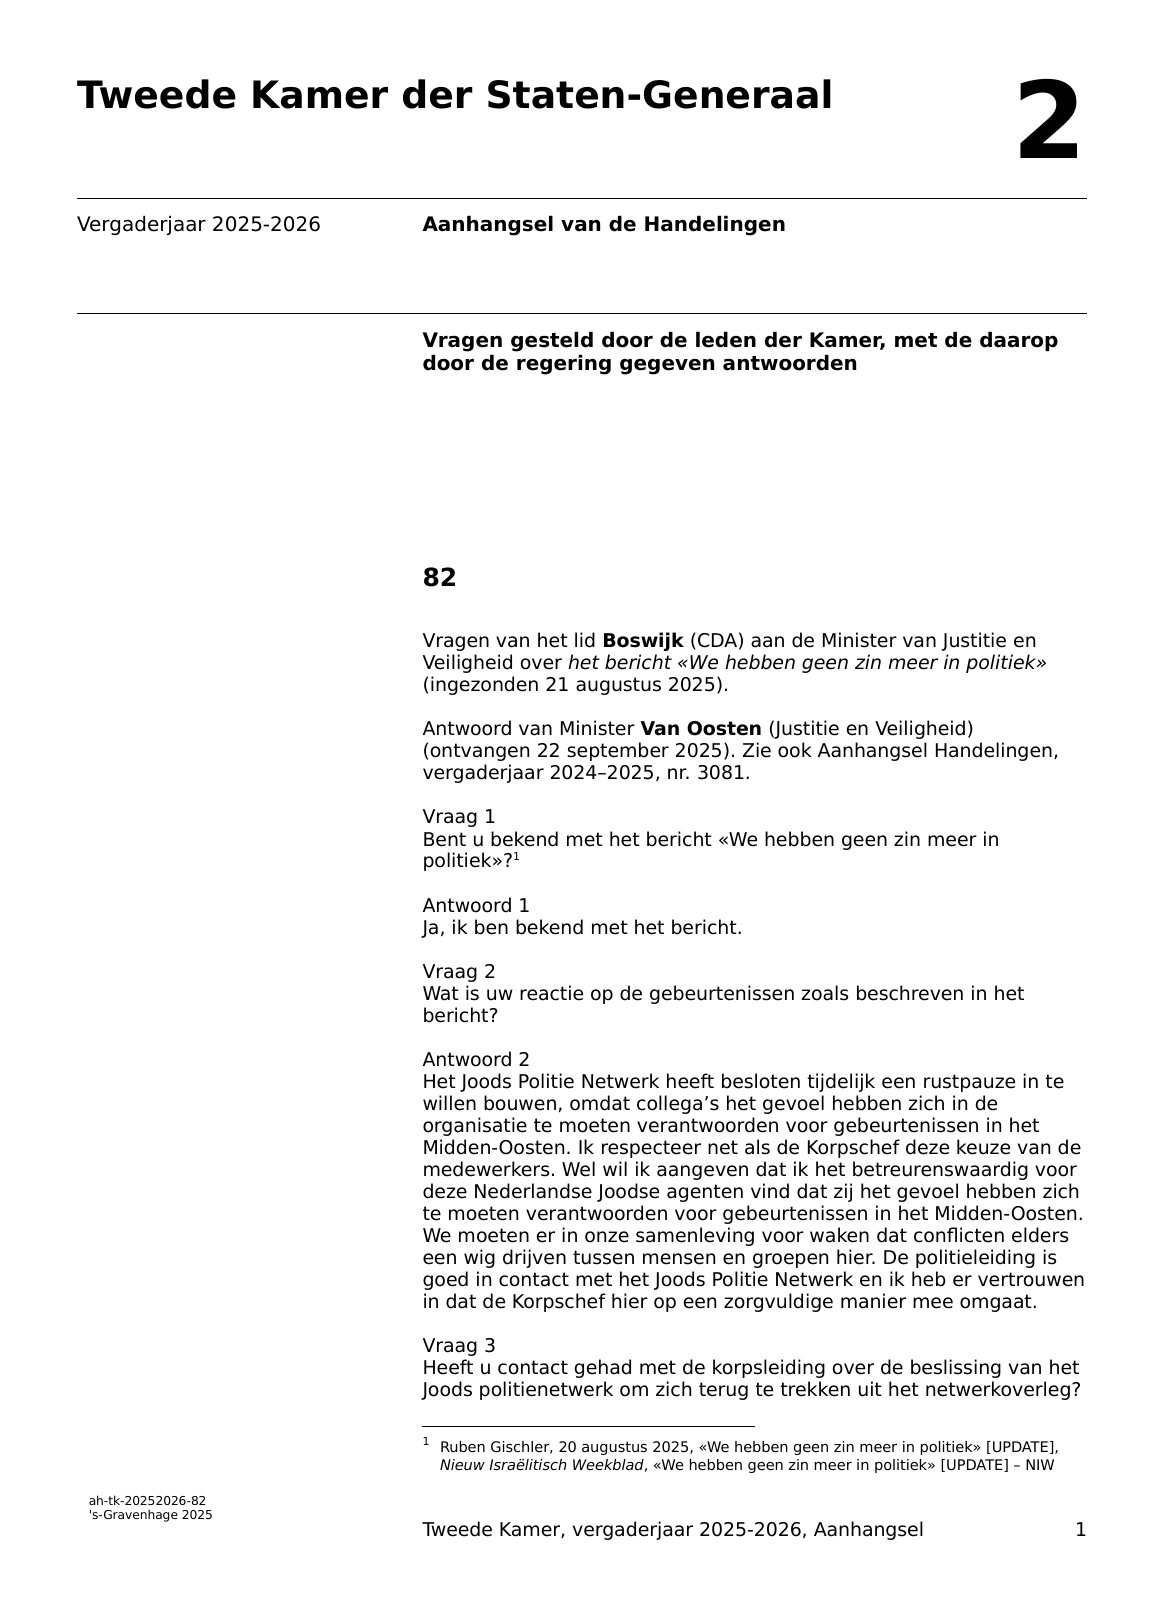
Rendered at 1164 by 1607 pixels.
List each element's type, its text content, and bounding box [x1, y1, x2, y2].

text Bent u bekend met het bericht «We hebben geen zin meer in politiek»? [422, 828, 1087, 872]
text Wat is uw reactie op de gebeurtenissen zoals beschreven in het bericht? [422, 983, 1087, 1027]
table_header 2 [886, 59, 1087, 198]
text Het Joods Politie Netwerk heeft besloten tijdelijk een rustpauze in te willen bouwen, omdat collega’s het gevoel hebben zich in de organisatie te moeten verantwoorden voor gebeurtenissen in het Midden-Oosten. Ik respecteer net als de Korpschef deze keuze van de medewerkers. Wel wil ik aangeven dat ik het betreurenswaardig voor deze Nederlandse Joodse agenten vind dat zij het gevoel hebben zich te moeten verantwoorden voor gebeurtenissen in het Midden-Oosten. We moeten er in onze samenleving voor waken dat conflicten elders een wig drijven tussen mensen en groepen hier. De politieleiding is goed in contact met het Joods Politie Netwerk en ik heb er vertrouwen in dat de Korpschef hier op een zorgvuldige manier mee omgaat. [422, 1071, 1087, 1313]
text Antwoord 1 [422, 894, 1087, 917]
text Vraag 1 [422, 806, 1087, 828]
text Antwoord van Minister Van Oosten (Justitie en Veiligheid) (ontvangen 22 september 2025). Zie ook Aanhangsel Handelingen, vergaderjaar 2024–2025, nr. 3081. [422, 718, 1087, 784]
table_cell [77, 314, 422, 375]
text 82 [422, 563, 1087, 592]
text Antwoord 2 [422, 1049, 1087, 1071]
text Heeft u contact gehad met de korpsleiding over de beslissing van het Joods politienetwerk om zich terug te trekken uit het netwerkoverleg? [422, 1357, 1087, 1401]
text Vragen van het lid Boswijk (CDA) aan de Minister van Justitie en Veiligheid over het bericht «We hebben geen zin meer in politiek» (ingezonden 21 augustus 2025). [422, 630, 1087, 696]
text 's-Gravenhage 2025 [88, 1508, 323, 1522]
text Ruben Gischler, 20 augustus 2025, «We hebben geen zin meer in politiek» [UPDATE], Nieuw Israëlitisch Weekblad, «We hebben geen zin meer in politiek» [UPDATE] – NIW [422, 1435, 1087, 1474]
text Vraag 3 [422, 1335, 1087, 1357]
text Vraag 2 [422, 961, 1087, 983]
text Ja, ik ben bekend met het bericht. [422, 917, 1087, 938]
table_cell Vergaderjaar 2025-2026 [77, 199, 422, 313]
text ah-tk-20252026-82 [88, 1494, 323, 1508]
table_cell Vragen gesteld door de leden der Kamer, met de daarop door de regering gegeven antwoorden [422, 314, 1087, 375]
table_header Tweede Kamer der Staten-Generaal [77, 59, 886, 198]
table_cell Aanhangsel van de Handelingen [422, 199, 1087, 313]
